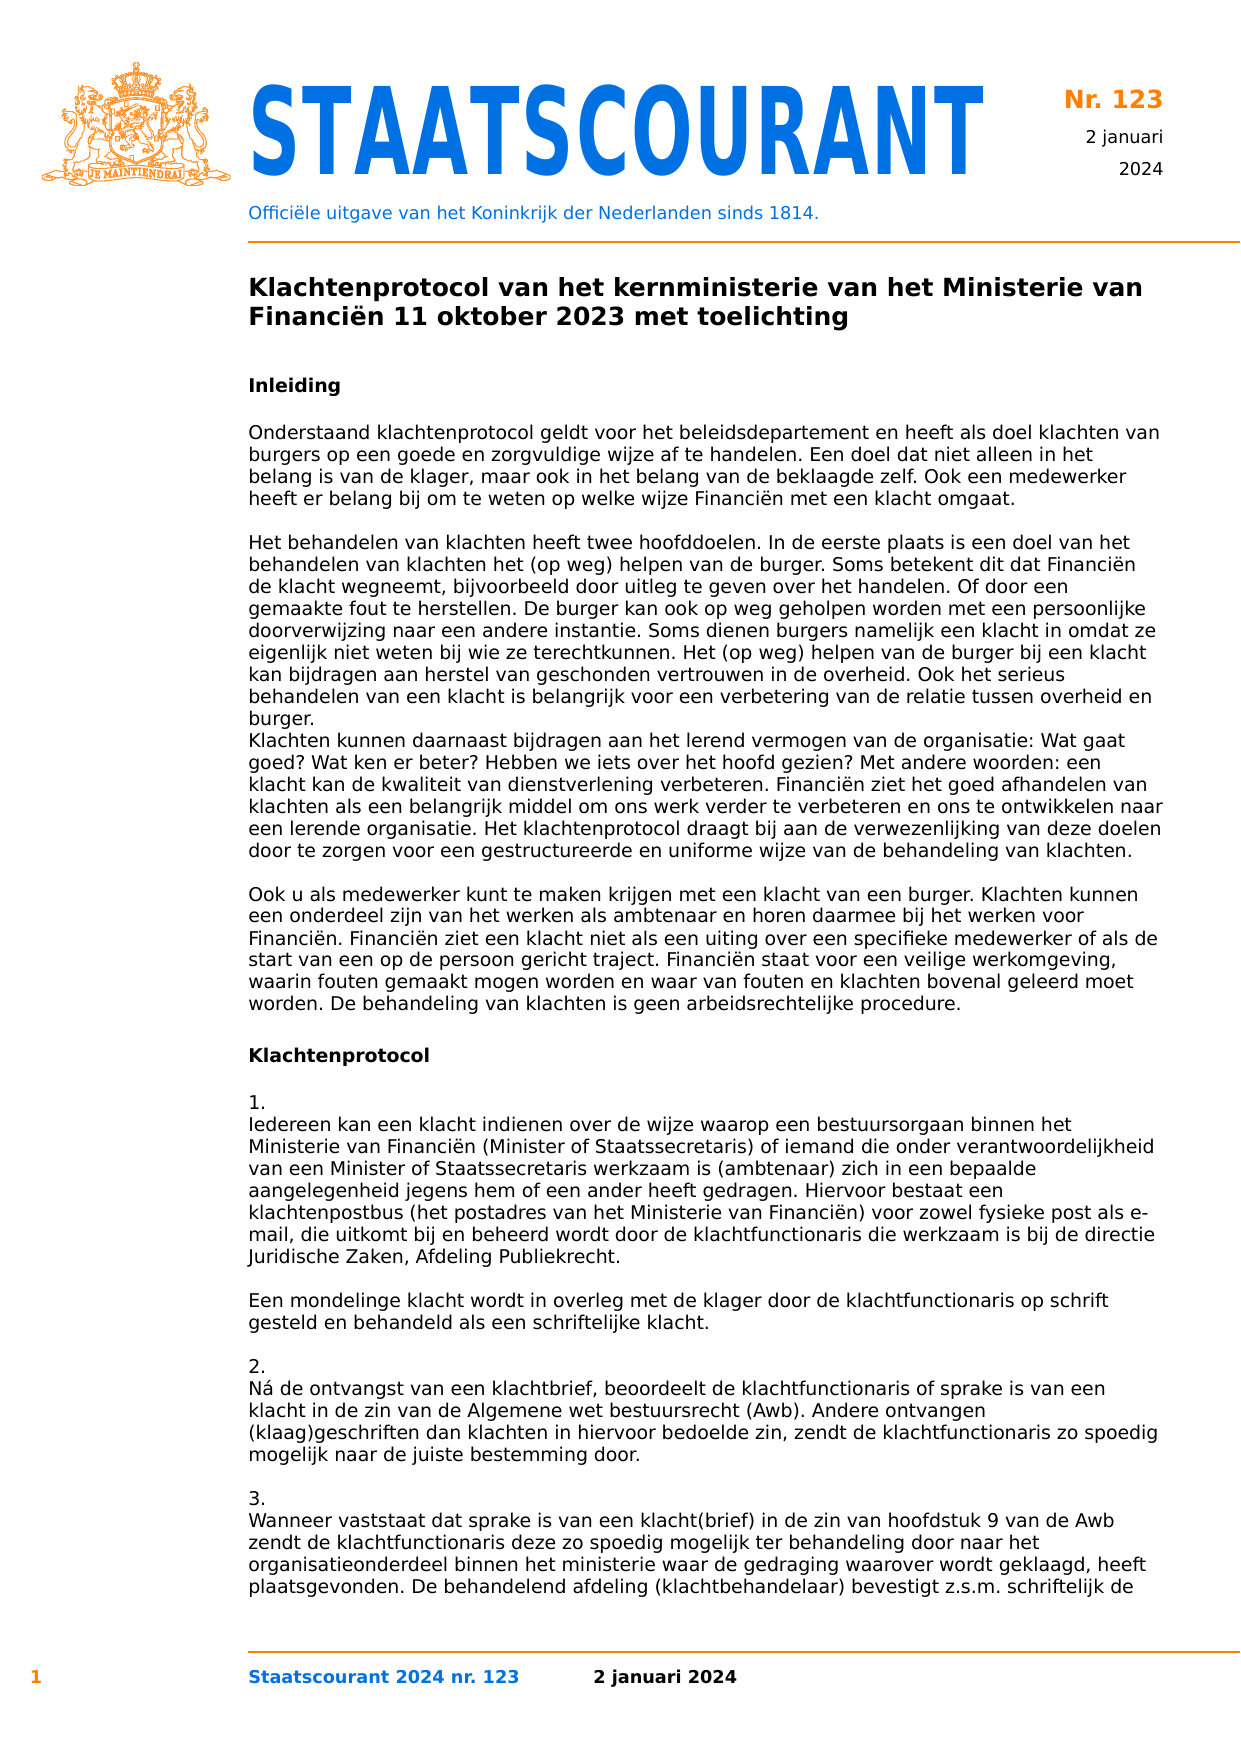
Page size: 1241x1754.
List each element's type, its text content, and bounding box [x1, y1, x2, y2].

text Het behandelen van klachten heeft twee hoofddoelen. In de eerste plaats is een doel van het behandelen van klachten het (op weg) helpen van de burger. Soms betekent dit dat Financiën de klacht wegneemt, bijvoorbeeld door uitleg te geven over het handelen. Of door een gemaakte fout te herstellen. De burger kan ook op weg geholpen worden met een persoonlijke doorverwijzing naar een andere instantie. Soms dienen burgers namelijk een klacht in omdat ze eigenlijk niet weten bij wie ze terechtkunnen. Het (op weg) helpen van de burger bij een klacht kan bijdragen aan herstel van geschonden vertrouwen in de overheid. Ook het serieus behandelen van een klacht is belangrijk voor een verbetering van de relatie tussen overheid en burger. [248, 532, 1163, 730]
picture [41, 62, 231, 186]
subtitle Inleiding [248, 375, 1163, 397]
table_cell 2 januari [998, 121, 1240, 153]
text Ook u als medewerker kunt te maken krijgen met een klacht van een burger. Klachten kunnen een onderdeel zijn van het werken als ambtenaar en horen daarmee bij het werken voor Financiën. Financiën ziet een klacht niet als een uiting over een specifieke medewerker of als de start van een op de persoon gericht traject. Financiën staat voor een veilige werkomgeving, waarin fouten gemaakt mogen worden en waar van fouten en klachten bovenal geleerd moet worden. De behandeling van klachten is geen arbeidsrechtelijke procedure. [248, 883, 1163, 1015]
text Wanneer vaststaat dat sprake is van een klacht(brief) in de zin van hoofdstuk 9 van de Awb zendt de klachtfunctionaris deze zo spoedig mogelijk ter behandeling door naar het organisatieonderdeel binnen het ministerie waar de gedraging waarover wordt geklaagd, heeft plaatsgevonden. De behandelend afdeling (klachtbehandelaar) bevestigt z.s.m. schriftelijk de [248, 1509, 1163, 1597]
table_cell 2024 [998, 153, 1240, 203]
subtitle Klachtenprotocol van het kernministerie van het Ministerie van Financiën 11 oktober 2023 met toelichting [248, 273, 1163, 331]
table_header STAATSCOURANT [248, 62, 998, 203]
text Onderstaand klachtenprotocol geldt voor het beleidsdepartement en heeft als doel klachten van burgers op een goede en zorgvuldige wijze af te handelen. Een doel dat niet alleen in het belang is van de klager, maar ook in het belang van de beklaagde zelf. Ook een medewerker heeft er belang bij om te weten op welke wijze Financiën met een klacht omgaat. [248, 422, 1163, 510]
text Ná de ontvangst van een klachtbrief, beoordeelt de klachtfunctionaris of sprake is van een klacht in de zin van de Algemene wet bestuursrecht (Awb). Andere ontvangen (klaag)geschriften dan klachten in hiervoor bedoelde zin, zendt de klachtfunctionaris zo spoedig mogelijk naar de juiste bestemming door. [248, 1378, 1163, 1466]
text Iedereen kan een klacht indienen over de wijze waarop een bestuursorgaan binnen het Ministerie van Financiën (Minister of Staatssecretaris) of iemand die onder verantwoordelijkheid van een Minister of Staatssecretaris werkzaam is (ambtenaar) zich in een bepaalde aangelegenheid jegens hem of een ander heeft gedragen. Hiervoor bestaat een klachtenpostbus (het postadres van het Ministerie van Financiën) voor zowel fysieke post als e-mail, die uitkomt bij en beheerd wordt door de klachtfunctionaris die werkzaam is bij de directie Juridische Zaken, Afdeling Publiekrecht. [248, 1114, 1163, 1268]
subtitle Klachtenprotocol [248, 1045, 1163, 1067]
text Klachten kunnen daarnaast bijdragen aan het lerend vermogen van de organisatie: Wat gaat goed? Wat ken er beter? Hebben we iets over het hoofd gezien? Met andere woorden: een klacht kan de kwaliteit van dienstverlening verbeteren. Financiën ziet het goed afhandelen van klachten als een belangrijk middel om ons werk verder te verbeteren en ons te ontwikkelen naar een lerende organisatie. Het klachtenprotocol draagt bij aan de verwezenlijking van deze doelen door te zorgen voor een gestructureerde en uniforme wijze van de behandeling van klachten. [248, 730, 1163, 862]
text 1. [248, 1092, 1163, 1114]
text Een mondelinge klacht wordt in overleg met de klager door de klachtfunctionaris op schrift gesteld en behandeld als een schriftelijke klacht. [248, 1290, 1163, 1334]
table_header [25, 62, 248, 241]
table_cell Officiële uitgave van het Koninkrijk der Nederlanden sinds 1814. [248, 203, 1240, 241]
table_header Nr. 123 [998, 62, 1240, 121]
text 2. [248, 1356, 1163, 1378]
text 3. [248, 1488, 1163, 1509]
